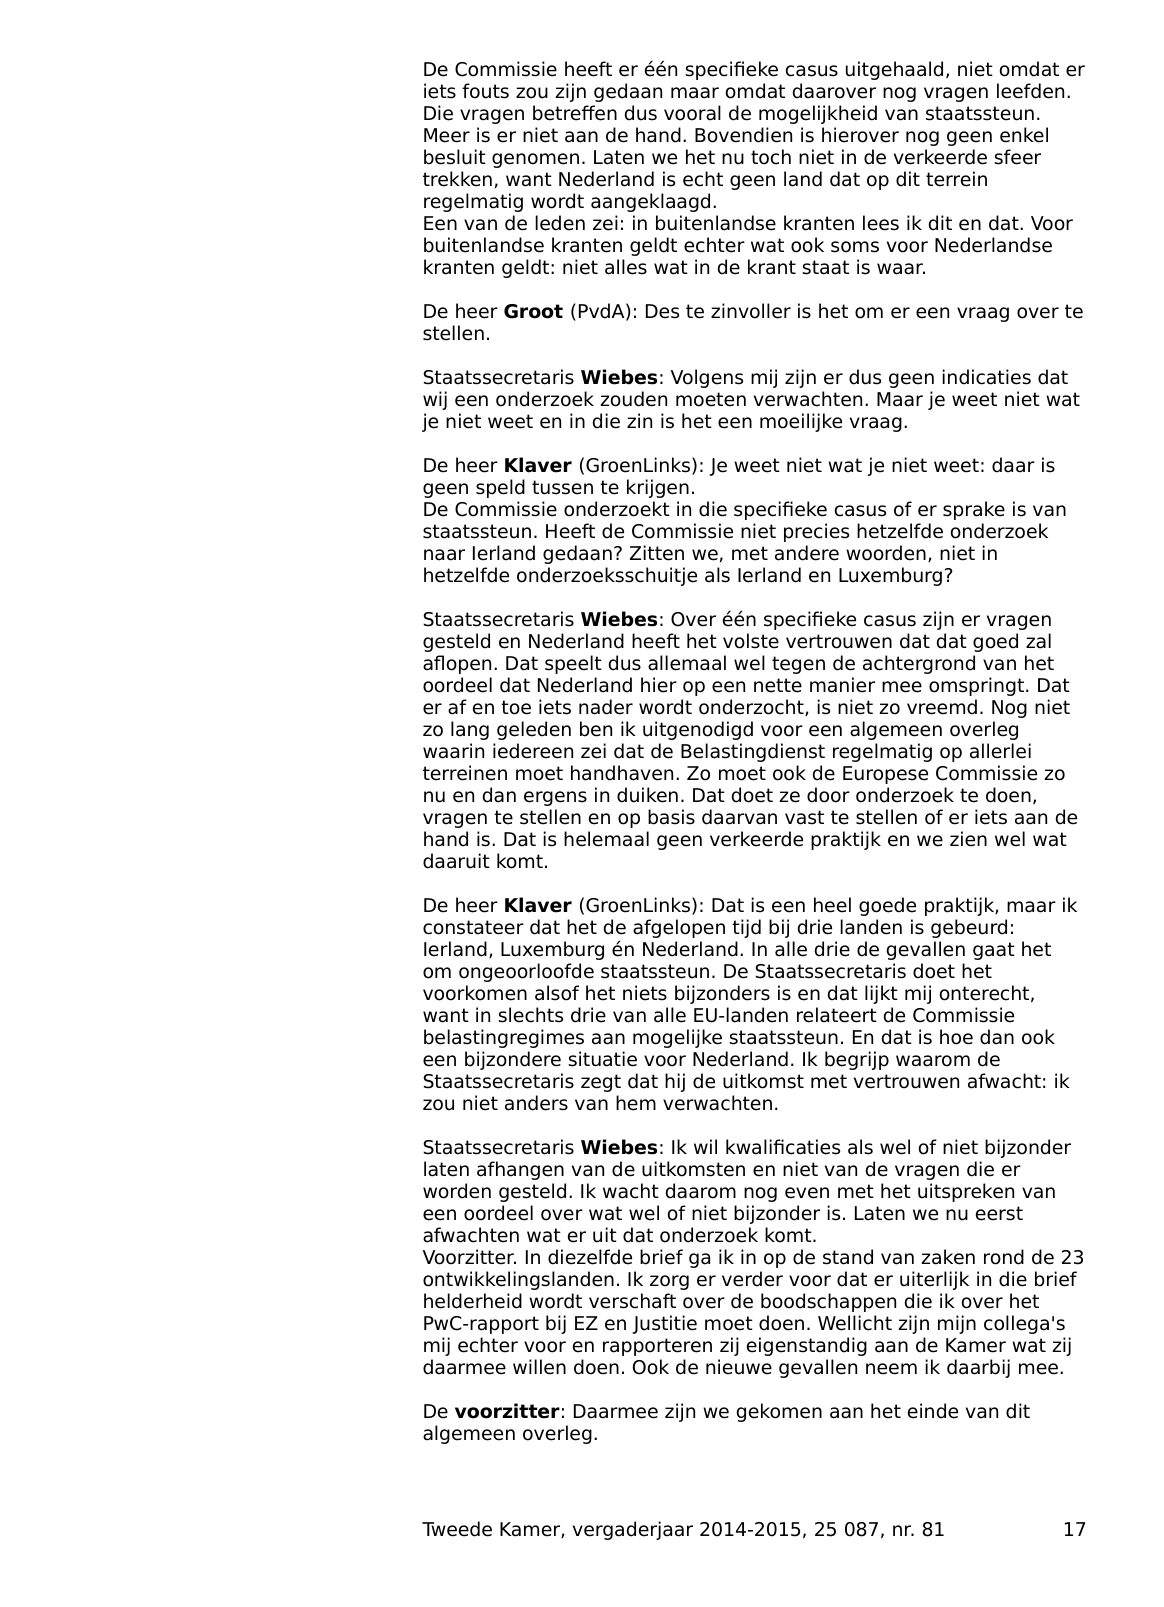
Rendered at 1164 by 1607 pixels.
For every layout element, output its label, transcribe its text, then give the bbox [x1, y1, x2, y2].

text De Commissie onderzoekt in die specifieke casus of er sprake is van staatssteun. Heeft de Commissie niet precies hetzelfde onderzoek naar Ierland gedaan? Zitten we, met andere woorden, niet in hetzelfde onderzoeksschuitje als Ierland en Luxemburg? [422, 499, 1087, 587]
text De heer Groot (PvdA): Des te zinvoller is het om er een vraag over te stellen. [422, 301, 1087, 345]
text Staatssecretaris Wiebes: Over één specifieke casus zijn er vragen gesteld en Nederland heeft het volste vertrouwen dat dat goed zal aflopen. Dat speelt dus allemaal wel tegen de achtergrond van het oordeel dat Nederland hier op een nette manier mee omspringt. Dat er af en toe iets nader wordt onderzocht, is niet zo vreemd. Nog niet zo lang geleden ben ik uitgenodigd voor een algemeen overleg waarin iedereen zei dat de Belastingdienst regelmatig op allerlei terreinen moet handhaven. Zo moet ook de Europese Commissie zo nu en dan ergens in duiken. Dat doet ze door onderzoek te doen, vragen te stellen en op basis daarvan vast te stellen of er iets aan de hand is. Dat is helemaal geen verkeerde praktijk en we zien wel wat daaruit komt. [422, 609, 1087, 873]
text Staatssecretaris Wiebes: Ik wil kwalificaties als wel of niet bijzonder laten afhangen van de uitkomsten en niet van de vragen die er worden gesteld. Ik wacht daarom nog even met het uitspreken van een oordeel over wat wel of niet bijzonder is. Laten we nu eerst afwachten wat er uit dat onderzoek komt. [422, 1137, 1087, 1247]
text De voorzitter: Daarmee zijn we gekomen aan het einde van dit algemeen overleg. [422, 1401, 1087, 1445]
text De heer Klaver (GroenLinks): Dat is een heel goede praktijk, maar ik constateer dat het de afgelopen tijd bij drie landen is gebeurd: Ierland, Luxemburg én Nederland. In alle drie de gevallen gaat het om ongeoorloofde staatssteun. De Staatssecretaris doet het voorkomen alsof het niets bijzonders is en dat lijkt mij onterecht, want in slechts drie van alle EU-landen relateert de Commissie belastingregimes aan mogelijke staatssteun. En dat is hoe dan ook een bijzondere situatie voor Nederland. Ik begrijp waarom de Staatssecretaris zegt dat hij de uitkomst met vertrouwen afwacht: ik zou niet anders van hem verwachten. [422, 895, 1087, 1115]
text Voorzitter. In diezelfde brief ga ik in op de stand van zaken rond de 23 ontwikkelingslanden. Ik zorg er verder voor dat er uiterlijk in die brief helderheid wordt verschaft over de boodschappen die ik over het PwC-rapport bij EZ en Justitie moet doen. Wellicht zijn mijn collega's mij echter voor en rapporteren zij eigenstandig aan de Kamer wat zij daarmee willen doen. Ook de nieuwe gevallen neem ik daarbij mee. [422, 1247, 1087, 1379]
text De heer Klaver (GroenLinks): Je weet niet wat je niet weet: daar is geen speld tussen te krijgen. [422, 455, 1087, 499]
text Staatssecretaris Wiebes: Volgens mij zijn er dus geen indicaties dat wij een onderzoek zouden moeten verwachten. Maar je weet niet wat je niet weet en in die zin is het een moeilijke vraag. [422, 367, 1087, 433]
text Een van de leden zei: in buitenlandse kranten lees ik dit en dat. Voor buitenlandse kranten geldt echter wat ook soms voor Nederlandse kranten geldt: niet alles wat in de krant staat is waar. [422, 213, 1087, 279]
text De Commissie heeft er één specifieke casus uitgehaald, niet omdat er iets fouts zou zijn gedaan maar omdat daarover nog vragen leefden. Die vragen betreffen dus vooral de mogelijkheid van staatssteun. Meer is er niet aan de hand. Bovendien is hierover nog geen enkel besluit genomen. Laten we het nu toch niet in de verkeerde sfeer trekken, want Nederland is echt geen land dat op dit terrein regelmatig wordt aangeklaagd. [422, 59, 1087, 213]
